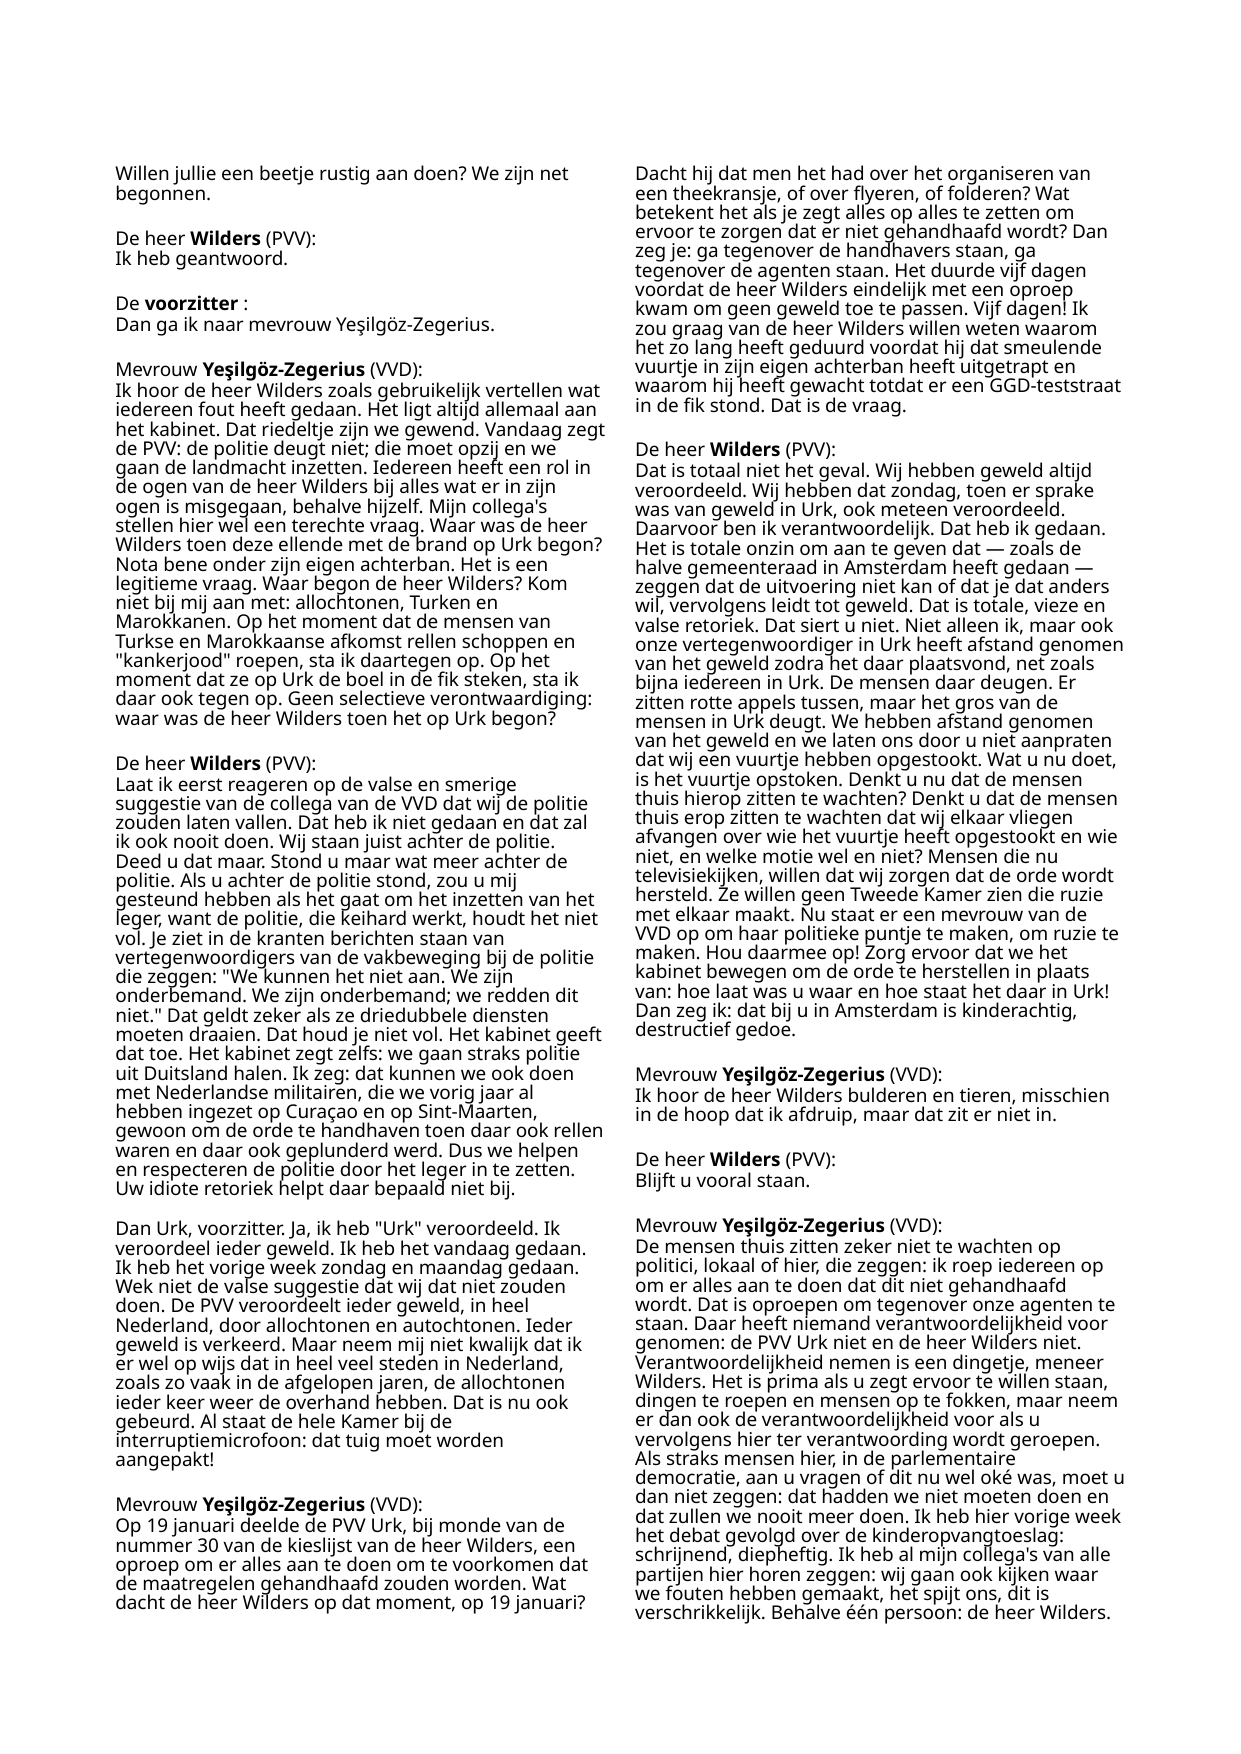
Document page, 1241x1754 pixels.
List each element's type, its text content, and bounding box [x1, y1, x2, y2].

text Ik heb geantwoord. [115, 250, 605, 270]
text Willen jullie een beetje rustig aan doen? We zijn net begonnen. [115, 165, 605, 204]
text Mevrouw Yeşilgöz-Zegerius (VVD): [635, 1061, 1125, 1087]
text Dan ga ik naar mevrouw Yeşilgöz-Zegerius. [115, 316, 605, 336]
text Mevrouw Yeşilgöz-Zegerius (VVD): [635, 1212, 1125, 1238]
text Dacht hij dat men het had over het organiseren van een theekransje, of over flyeren, of folderen? Wat betekent het als je zegt alles op alles te zetten om ervoor te zorgen dat er niet gehandhaafd wordt? Dan zeg je: ga tegenover de handhavers staan, ga tegenover de agenten staan. Het duurde vijf dagen voordat de heer Wilders eindelijk met een oproep kwam om geen geweld toe te passen. Vijf dagen! Ik zou graag van de heer Wilders willen weten waarom het zo lang heeft geduurd voordat hij dat smeulende vuurtje in zijn eigen achterban heeft uitgetrapt en waarom hij heeft gewacht totdat er een GGD-teststraat in de fik stond. Dat is de vraag. [635, 165, 1125, 416]
text Laat ik eerst reageren op de valse en smerige suggestie van de collega van de VVD dat wij de politie zouden laten vallen. Dat heb ik niet gedaan en dat zal ik ook nooit doen. Wij staan juist achter de politie. Deed u dat maar. Stond u maar wat meer achter de politie. Als u achter de politie stond, zou u mij gesteund hebben als het gaat om het inzetten van het leger, want de politie, die keihard werkt, houdt het niet vol. Je ziet in de kranten berichten staan van vertegenwoordigers van de vakbeweging bij de politie die zeggen: "We kunnen het niet aan. We zijn onderbemand. We zijn onderbemand; we redden dit niet." Dat geldt zeker als ze driedubbele diensten moeten draaien. Dat houd je niet vol. Het kabinet geeft dat toe. Het kabinet zegt zelfs: we gaan straks politie uit Duitsland halen. Ik zeg: dat kunnen we ook doen met Nederlandse militairen, die we vorig jaar al hebben ingezet op Curaçao en op Sint-Maarten, gewoon om de orde te handhaven toen daar ook rellen waren en daar ook geplunderd werd. Dus we helpen en respecteren de politie door het leger in te zetten. Uw idiote retoriek helpt daar bepaald niet bij. [115, 776, 605, 1199]
text De heer Wilders (PVV): [635, 1146, 1125, 1172]
text Dat is totaal niet het geval. Wij hebben geweld altijd veroordeeld. Wij hebben dat zondag, toen er sprake was van geweld in Urk, ook meteen veroordeeld. Daarvoor ben ik verantwoordelijk. Dat heb ik gedaan. Het is totale onzin om aan te geven dat — zoals de halve gemeenteraad in Amsterdam heeft gedaan — zeggen dat de uitvoering niet kan of dat je dat anders wil, vervolgens leidt tot geweld. Dat is totale, vieze en valse retoriek. Dat siert u niet. Niet alleen ik, maar ook onze vertegenwoordiger in Urk heeft afstand genomen van het geweld zodra het daar plaatsvond, net zoals bijna iedereen in Urk. De mensen daar deugen. Er zitten rotte appels tussen, maar het gros van de mensen in Urk deugt. We hebben afstand genomen van het geweld en we laten ons door u niet aanpraten dat wij een vuurtje hebben opgestookt. Wat u nu doet, is het vuurtje opstoken. Denkt u nu dat de mensen thuis hierop zitten te wachten? Denkt u dat de mensen thuis erop zitten te wachten dat wij elkaar vliegen afvangen over wie het vuurtje heeft opgestookt en wie niet, en welke motie wel en niet? Mensen die nu televisiekijken, willen dat wij zorgen dat de orde wordt hersteld. Ze willen geen Tweede Kamer zien die ruzie met elkaar maakt. Nu staat er een mevrouw van de VVD op om haar politieke puntje te maken, om ruzie te maken. Hou daarmee op! Zorg ervoor dat we het kabinet bewegen om de orde te herstellen in plaats van: hoe laat was u waar en hoe staat het daar in Urk! Dan zeg ik: dat bij u in Amsterdam is kinderachtig, destructief gedoe. [635, 462, 1125, 1041]
text De heer Wilders (PVV): [635, 437, 1125, 462]
text De voorzitter : [115, 291, 605, 316]
text Dan Urk, voorzitter. Ja, ik heb "Urk" veroordeeld. Ik veroordeel ieder geweld. Ik heb het vandaag gedaan. Ik heb het vorige week zondag en maandag gedaan. Wek niet de valse suggestie dat wij dat niet zouden doen. De PVV veroordeelt ieder geweld, in heel Nederland, door allochtonen en autochtonen. Ieder geweld is verkeerd. Maar neem mij niet kwalijk dat ik er wel op wijs dat in heel veel steden in Nederland, zoals zo vaak in de afgelopen jaren, de allochtonen ieder keer weer de overhand hebben. Dat is nu ook gebeurd. Al staat de hele Kamer bij de interruptiemicrofoon: dat tuig moet worden aangepakt! [115, 1220, 605, 1471]
text Mevrouw Yeşilgöz-Zegerius (VVD): [115, 356, 605, 382]
text Ik hoor de heer Wilders bulderen en tieren, misschien in de hoop dat ik afdruip, maar dat zit er niet in. [635, 1087, 1125, 1126]
text Blijft u vooral staan. [635, 1172, 1125, 1191]
text De mensen thuis zitten zeker niet te wachten op politici, lokaal of hier, die zeggen: ik roep iedereen op om er alles aan te doen dat dit niet gehandhaafd wordt. Dat is oproepen om tegenover onze agenten te staan. Daar heeft niemand verantwoordelijkheid voor genomen: de PVV Urk niet en de heer Wilders niet. Verantwoordelijkheid nemen is een dingetje, meneer Wilders. Het is prima als u zegt ervoor te willen staan, dingen te roepen en mensen op te fokken, maar neem er dan ook de verantwoordelijkheid voor als u vervolgens hier ter verantwoording wordt geroepen. Als straks mensen hier, in de parlementaire democratie, aan u vragen of dit nu wel oké was, moet u dan niet zeggen: dat hadden we niet moeten doen en dat zullen we nooit meer doen. Ik heb hier vorige week het debat gevolgd over de kinderopvangtoeslag: schrijnend, diepheftig. Ik heb al mijn collega's van alle partijen hier horen zeggen: wij gaan ook kijken waar we fouten hebben gemaakt, het spijt ons, dit is verschrikkelijk. Behalve één persoon: de heer Wilders. [635, 1238, 1125, 1623]
text De heer Wilders (PVV): [115, 750, 605, 776]
text De heer Wilders (PVV): [115, 225, 605, 250]
text Mevrouw Yeşilgöz-Zegerius (VVD): [115, 1492, 605, 1517]
text Ik hoor de heer Wilders zoals gebruikelijk vertellen wat iedereen fout heeft gedaan. Het ligt altijd allemaal aan het kabinet. Dat riedeltje zijn we gewend. Vandaag zegt de PVV: de politie deugt niet; die moet opzij en we gaan de landmacht inzetten. Iedereen heeft een rol in de ogen van de heer Wilders bij alles wat er in zijn ogen is misgegaan, behalve hijzelf. Mijn collega's stellen hier wel een terechte vraag. Waar was de heer Wilders toen deze ellende met de brand op Urk begon? Nota bene onder zijn eigen achterban. Het is een legitieme vraag. Waar begon de heer Wilders? Kom niet bij mij aan met: allochtonen, Turken en Marokkanen. Op het moment dat de mensen van Turkse en Marokkaanse afkomst rellen schoppen en "kankerjood" roepen, sta ik daartegen op. Op het moment dat ze op Urk de boel in de fik steken, sta ik daar ook tegen op. Geen selectieve verontwaardiging: waar was de heer Wilders toen het op Urk begon? [115, 382, 605, 729]
text Op 19 januari deelde de PVV Urk, bij monde van de nummer 30 van de kieslijst van de heer Wilders, een oproep om er alles aan te doen om te voorkomen dat de maatregelen gehandhaafd zouden worden. Wat dacht de heer Wilders op dat moment, op 19 januari? [115, 1517, 605, 1614]
